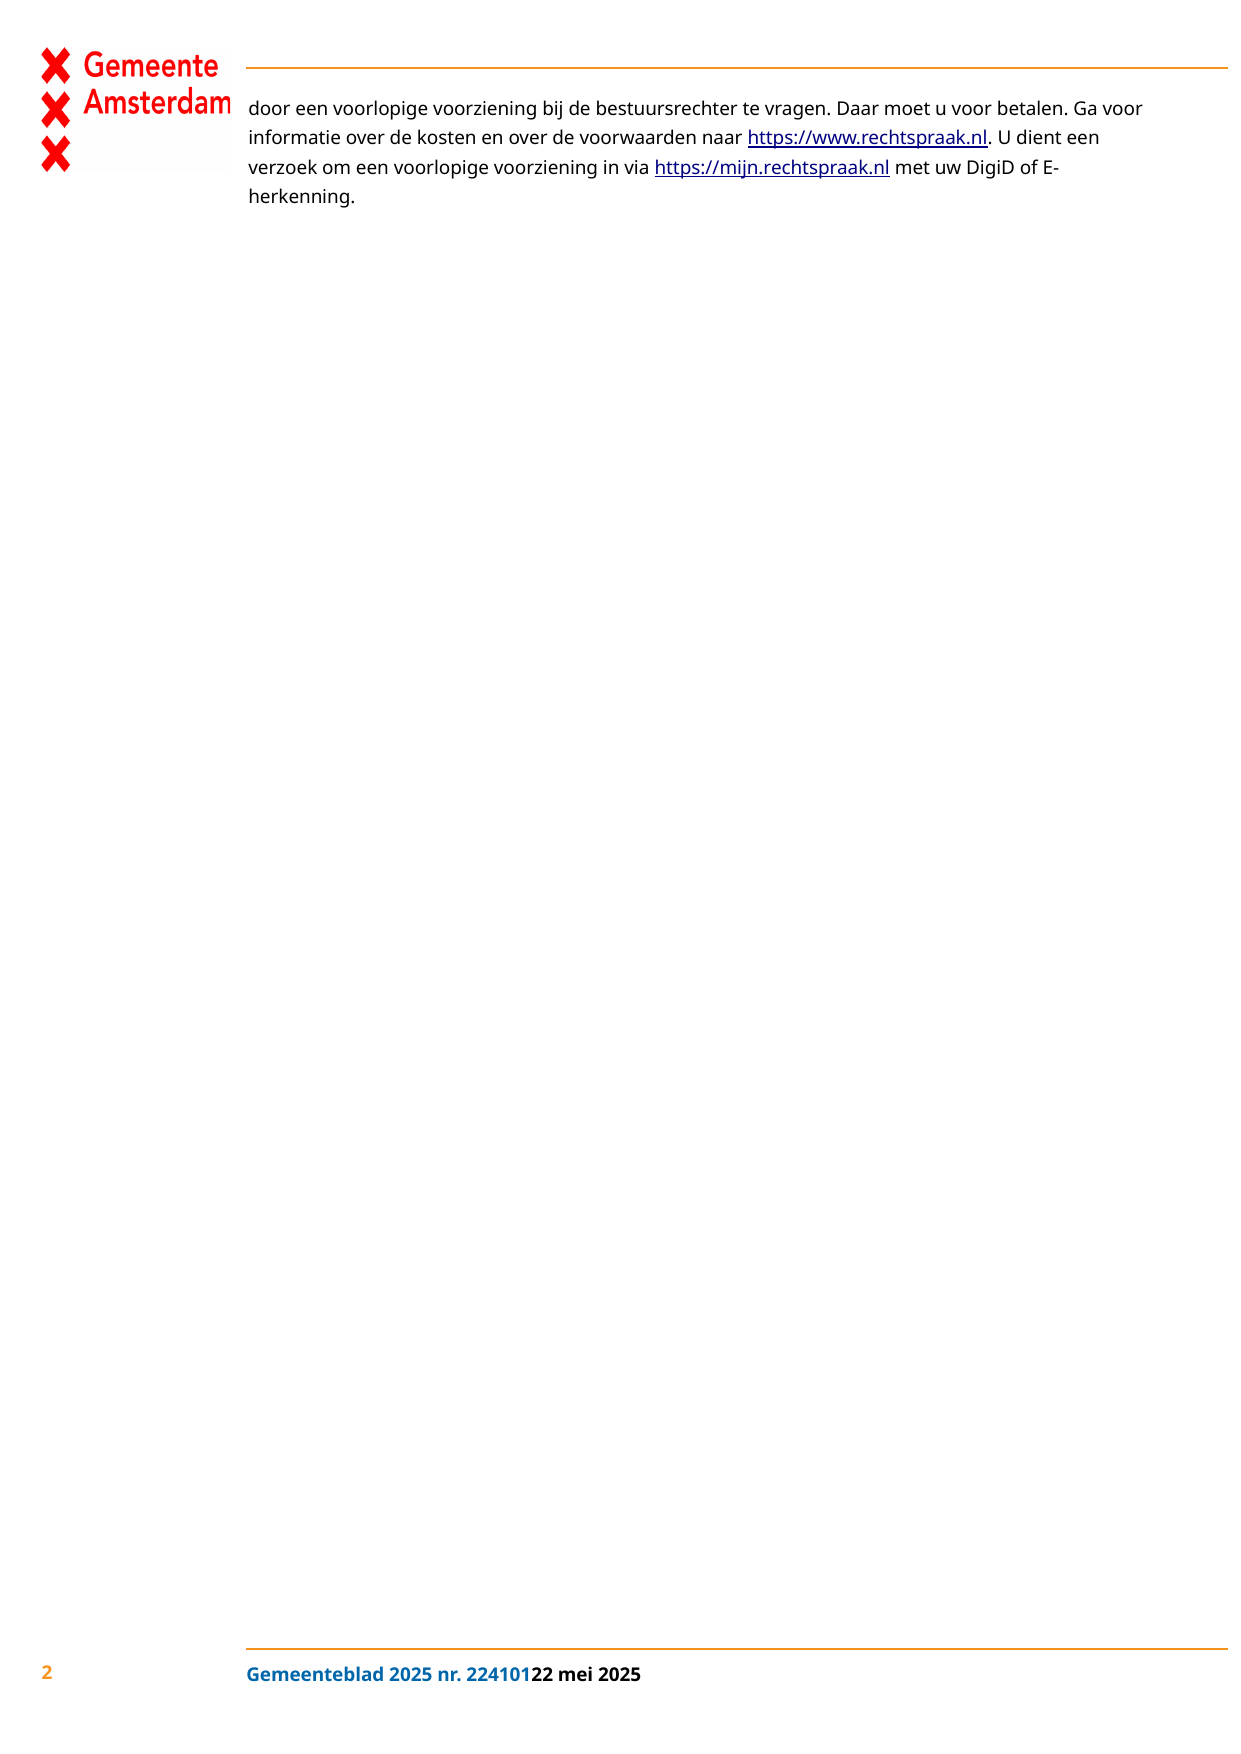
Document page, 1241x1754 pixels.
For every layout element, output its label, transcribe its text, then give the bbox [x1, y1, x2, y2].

picture [41, 47, 231, 172]
text door een voorlopige voorziening bij de bestuursrechter te vragen. Daar moet u voor betalen. Ga voor informatie over de kosten en over de voorwaarden naar https://www.rechtspraak.nl. U dient een verzoek om een voorlopige voorziening in via https://mijn.rechtspraak.nl met uw DigiD of E-herkenning. [248, 95, 1152, 209]
